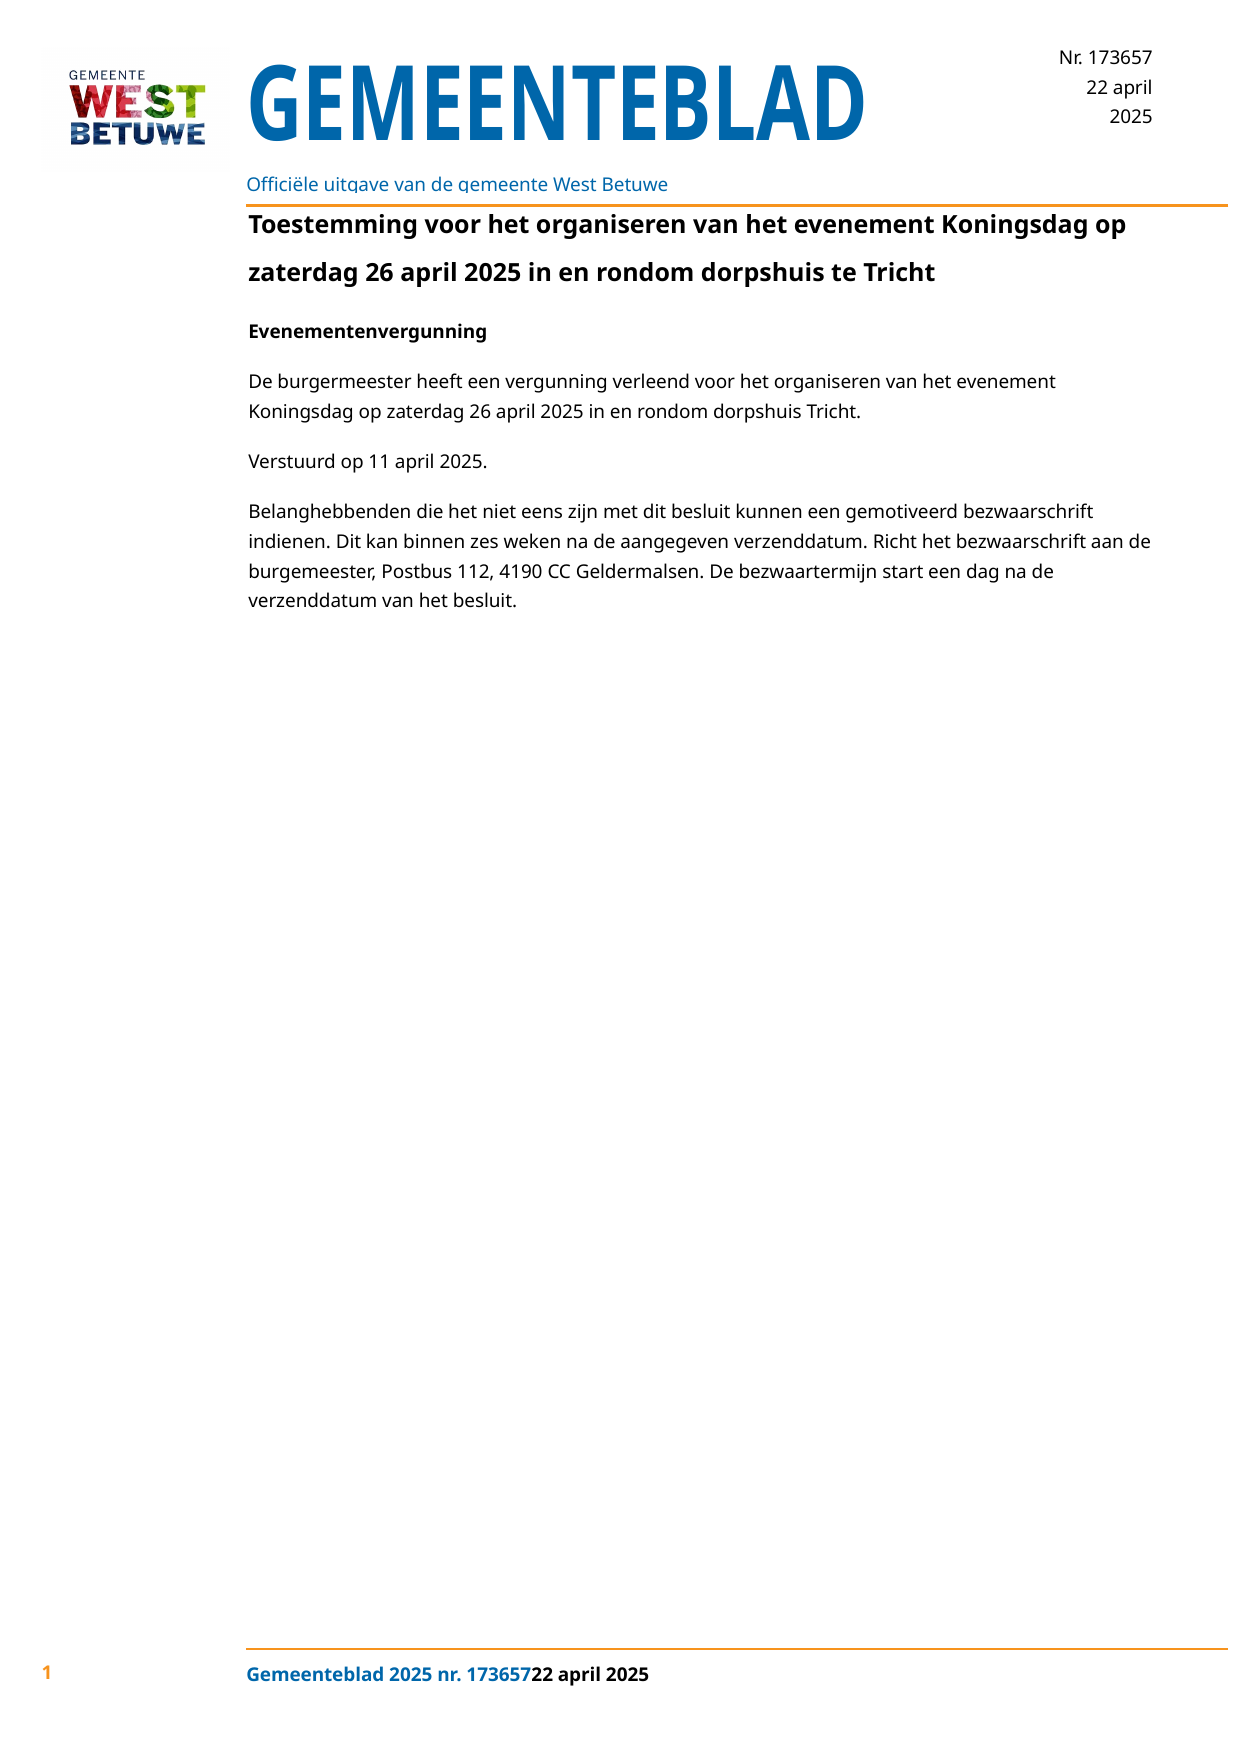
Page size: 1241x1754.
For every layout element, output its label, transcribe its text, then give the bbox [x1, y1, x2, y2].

picture [41, 47, 231, 172]
text Verstuurd op 11 april 2025. [248, 448, 1152, 474]
text Toestemming voor het organiseren van het evenement Koningsdag op zaterdag 26 april 2025 in en rondom dorpshuis te Tricht [248, 207, 1152, 288]
text Evenementenvergunning [248, 318, 1152, 344]
text De burgermeester heeft een vergunning verleend voor het organiseren van het evenement Koningsdag op zaterdag 26 april 2025 in en rondom dorpshuis Tricht. [248, 368, 1152, 424]
text Belanghebbenden die het niet eens zijn met dit besluit kunnen een gemotiveerd bezwaarschrift indienen. Dit kan binnen zes weken na de aangegeven verzenddatum. Richt het bezwaarschrift aan de burgemeester, Postbus 112, 4190 CC Geldermalsen. De bezwaartermijn start een dag na de verzenddatum van het besluit. [248, 499, 1152, 613]
